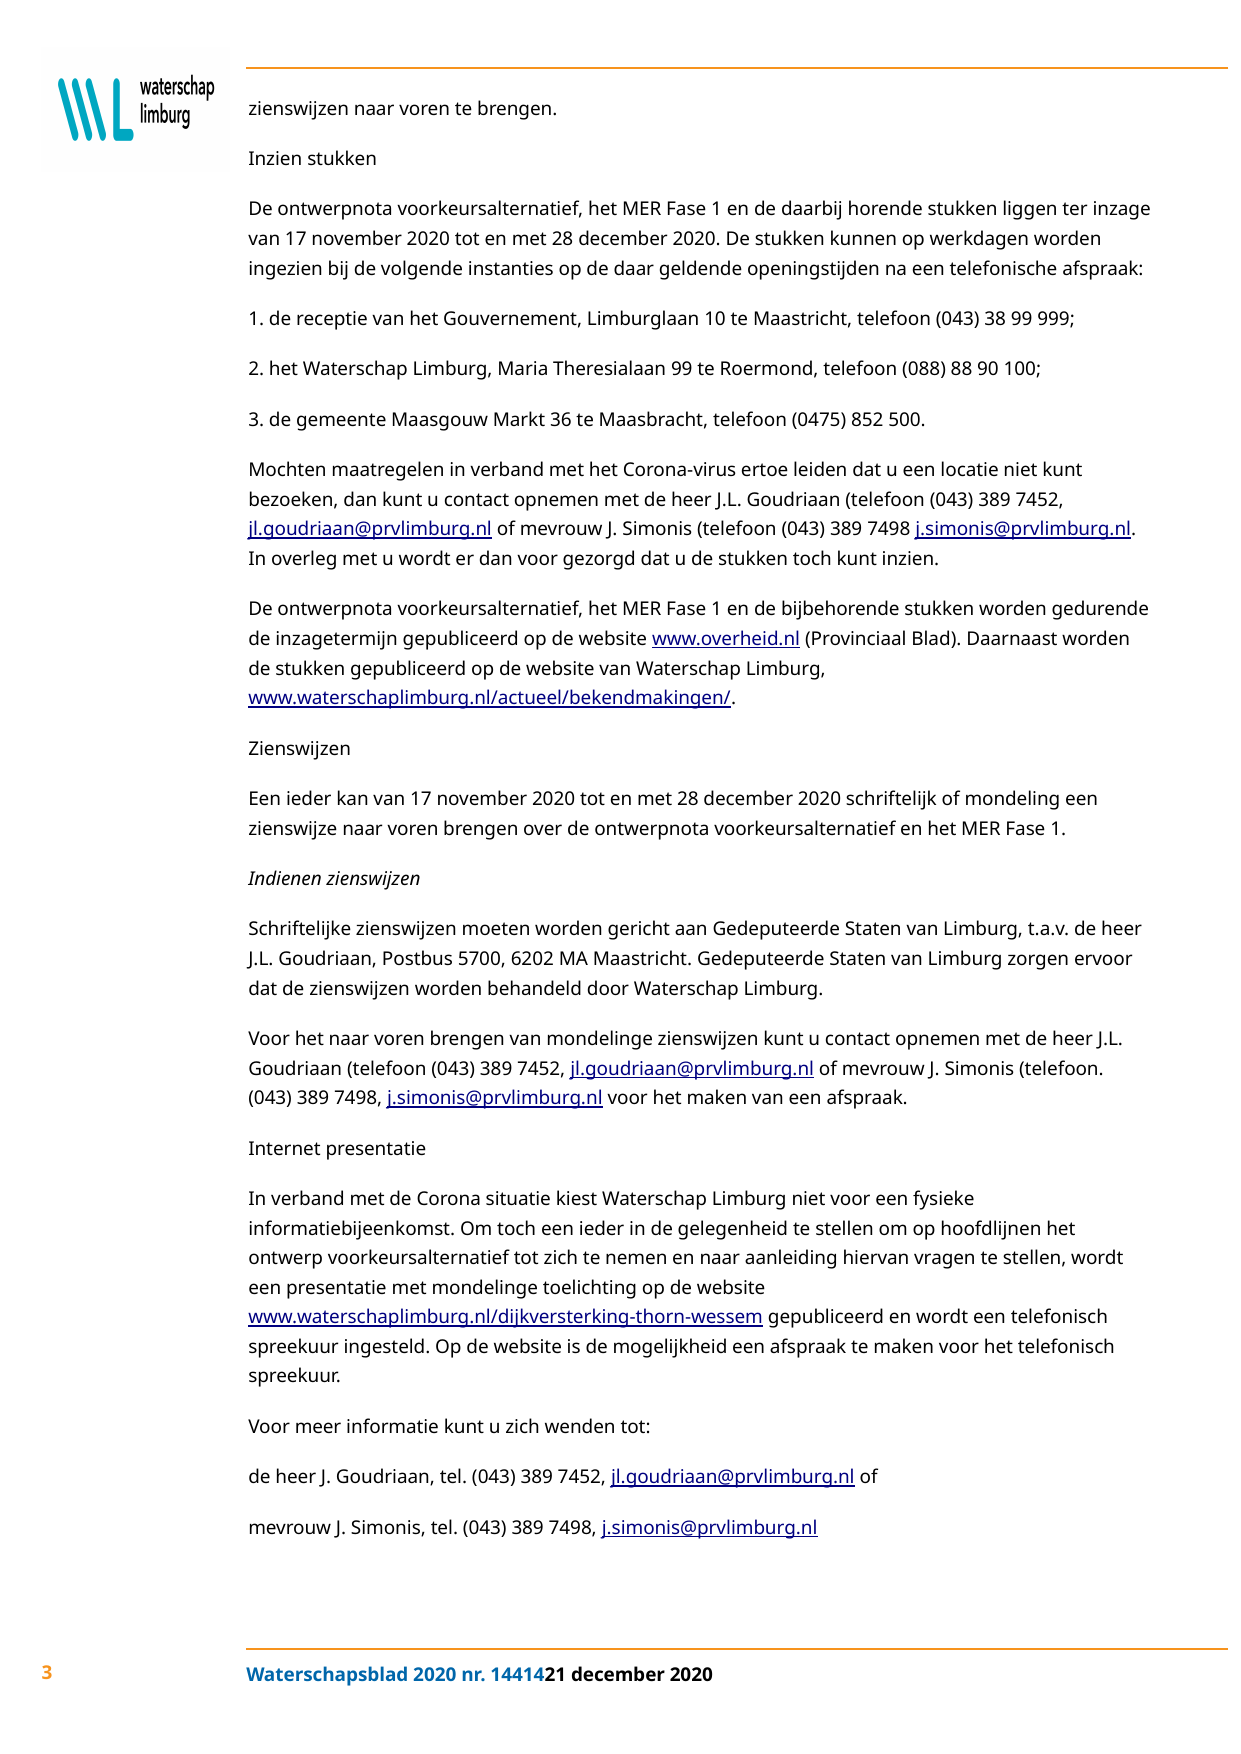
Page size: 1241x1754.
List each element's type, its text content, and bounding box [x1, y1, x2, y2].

text Voor het naar voren brengen van mondelinge zienswijzen kunt u contact opnemen met de heer J.L. Goudriaan (telefoon (043) 389 7452, jl.goudriaan@prvlimburg.nl of mevrouw J. Simonis (telefoon. (043) 389 7498, j.simonis@prvlimburg.nl voor het maken van een afspraak. [248, 1025, 1152, 1110]
text 1. de receptie van het Gouvernement, Limburglaan 10 te Maastricht, telefoon (043) 38 99 999; [248, 305, 1152, 331]
text Inzien stukken [248, 145, 1152, 171]
text Zienswijzen [248, 735, 1152, 761]
text In verband met de Corona situatie kiest Waterschap Limburg niet voor een fysieke informatiebijeenkomst. Om toch een ieder in de gelegenheid te stellen om op hoofdlijnen het ontwerp voorkeursalternatief tot zich te nemen en naar aanleiding hiervan vragen te stellen, wordt een presentatie met mondelinge toelichting op de website www.waterschaplimburg.nl/dijkversterking-thorn-wessem gepubliceerd en wordt een telefonisch spreekuur ingesteld. Op de website is de mogelijkheid een afspraak te maken voor het telefonisch spreekuur. [248, 1185, 1152, 1388]
text Mochten maatregelen in verband met het Corona-virus ertoe leiden dat u een locatie niet kunt bezoeken, dan kunt u contact opnemen met de heer J.L. Goudriaan (telefoon (043) 389 7452, jl.goudriaan@prvlimburg.nl of mevrouw J. Simonis (telefoon (043) 389 7498 j.simonis@prvlimburg.nl. In overleg met u wordt er dan voor gezorgd dat u de stukken toch kunt inzien. [248, 456, 1152, 571]
text zienswijzen naar voren te brengen. [248, 95, 1152, 121]
text de heer J. Goudriaan, tel. (043) 389 7452, jl.goudriaan@prvlimburg.nl of [248, 1463, 1152, 1489]
text De ontwerpnota voorkeursalternatief, het MER Fase 1 en de daarbij horende stukken liggen ter inzage van 17 november 2020 tot en met 28 december 2020. De stukken kunnen op werkdagen worden ingezien bij de volgende instanties op de daar geldende openingstijden na een telefonische afspraak: [248, 196, 1152, 281]
text Een ieder kan van 17 november 2020 tot en met 28 december 2020 schriftelijk of mondeling een zienswijze naar voren brengen over de ontwerpnota voorkeursalternatief en het MER Fase 1. [248, 785, 1152, 841]
text Schriftelijke zienswijzen moeten worden gericht aan Gedeputeerde Staten van Limburg, t.a.v. de heer J.L. Goudriaan, Postbus 5700, 6202 MA Maastricht. Gedeputeerde Staten van Limburg zorgen ervoor dat de zienswijzen worden behandeld door Waterschap Limburg. [248, 916, 1152, 1001]
text Indienen zienswijzen [248, 865, 1152, 891]
text 2. het Waterschap Limburg, Maria Theresialaan 99 te Roermond, telefoon (088) 88 90 100; [248, 356, 1152, 381]
text De ontwerpnota voorkeursalternatief, het MER Fase 1 en de bijbehorende stukken worden gedurende de inzagetermijn gepubliceerd op de website www.overheid.nl (Provinciaal Blad). Daarnaast worden de stukken gepubliceerd op de website van Waterschap Limburg, www.waterschaplimburg.nl/actueel/bekendmakingen/. [248, 596, 1152, 710]
text 3. de gemeente Maasgouw Markt 36 te Maasbracht, telefoon (0475) 852 500. [248, 406, 1152, 432]
text Internet presentatie [248, 1135, 1152, 1161]
text Voor meer informatie kunt u zich wenden tot: [248, 1413, 1152, 1439]
picture [41, 47, 231, 172]
text mevrouw J. Simonis, tel. (043) 389 7498, j.simonis@prvlimburg.nl [248, 1514, 1152, 1540]
